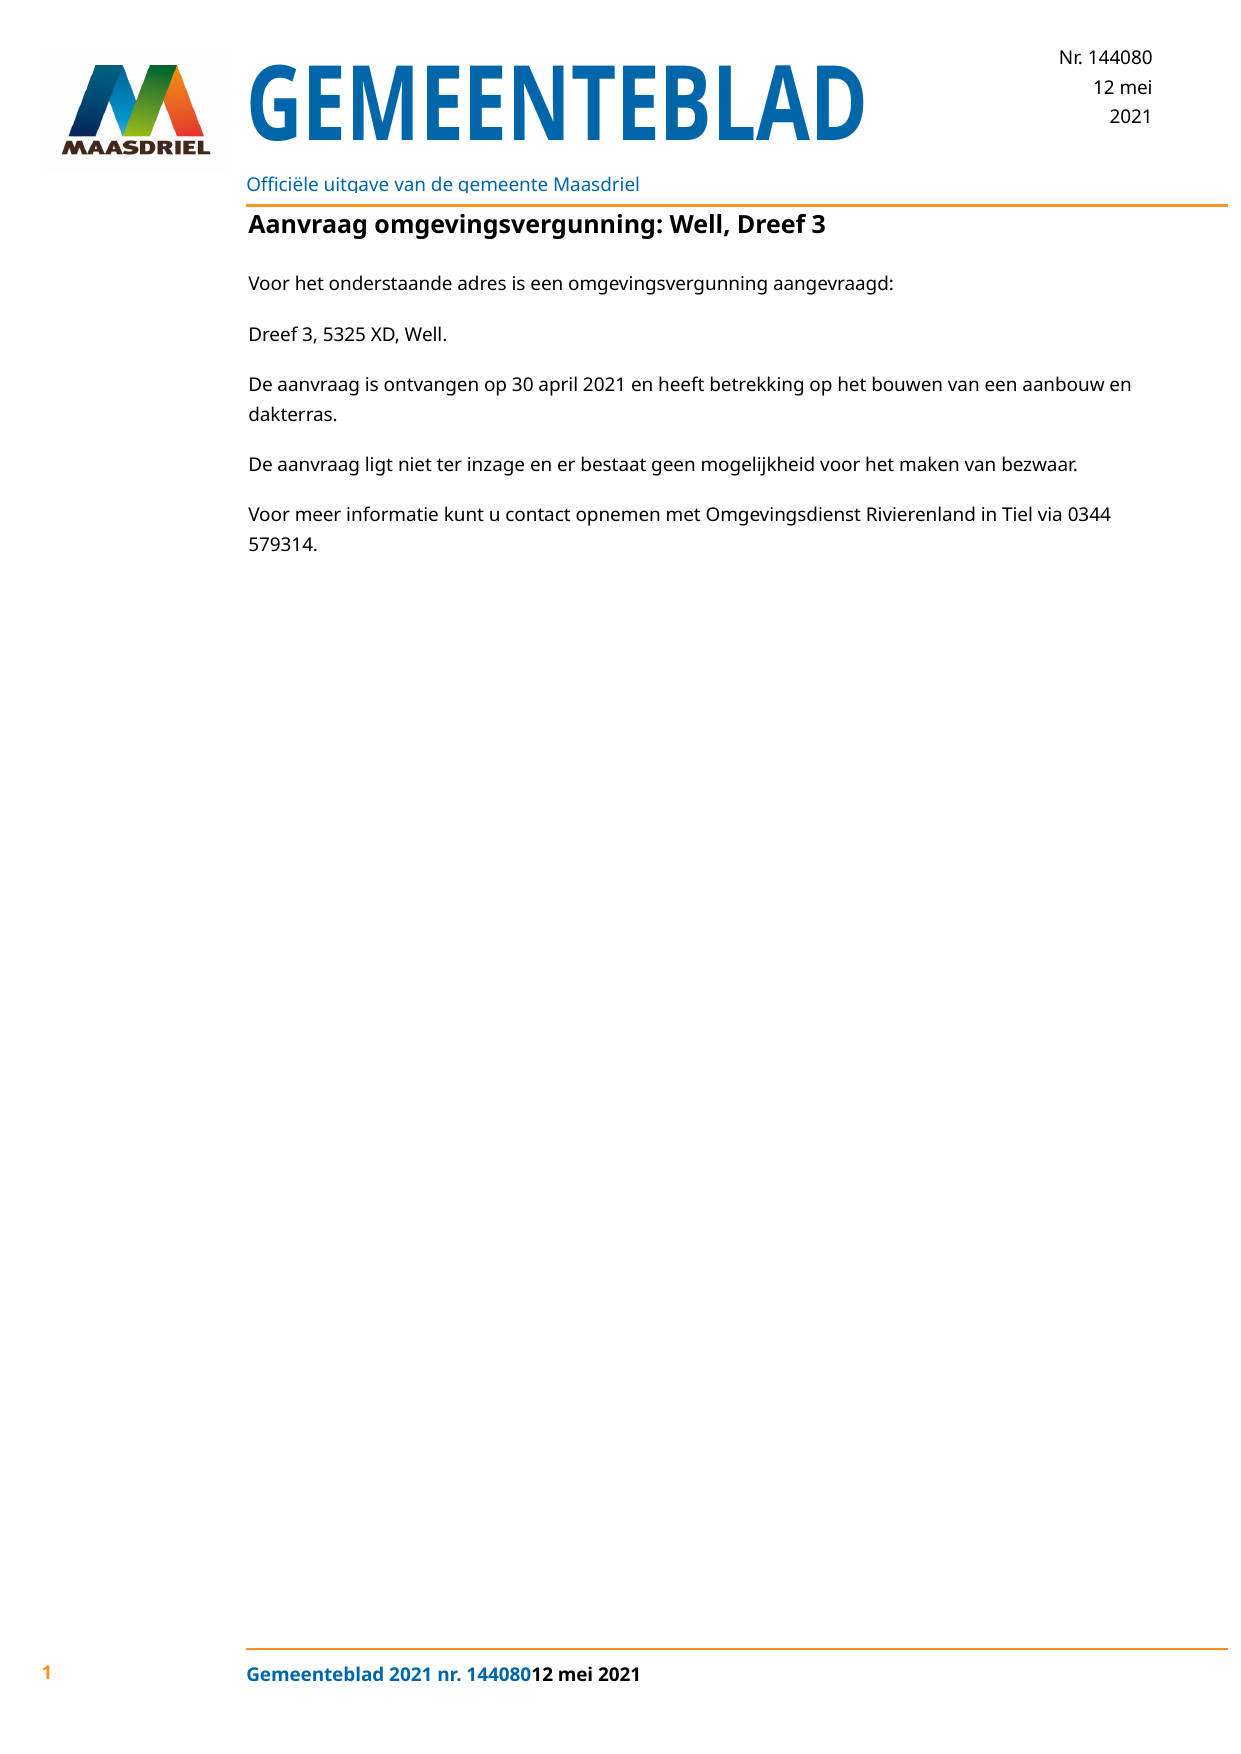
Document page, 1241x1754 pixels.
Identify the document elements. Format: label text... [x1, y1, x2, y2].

text De aanvraag ligt niet ter inzage en er bestaat geen mogelijkheid voor het maken van bezwaar. [248, 451, 1152, 477]
text Voor het onderstaande adres is een omgevingsvergunning aangevraagd: [248, 270, 1152, 296]
text De aanvraag is ontvangen op 30 april 2021 en heeft betrekking op het bouwen van een aanbouw en dakterras. [248, 371, 1152, 426]
text Dreef 3, 5325 XD, Well. [248, 321, 1152, 346]
picture [41, 47, 231, 172]
text Voor meer informatie kunt u contact opnemen met Omgevingsdienst Rivierenland in Tiel via 0344 579314. [248, 502, 1152, 557]
text Aanvraag omgevingsvergunning: Well, Dreef 3 [248, 207, 1152, 241]
